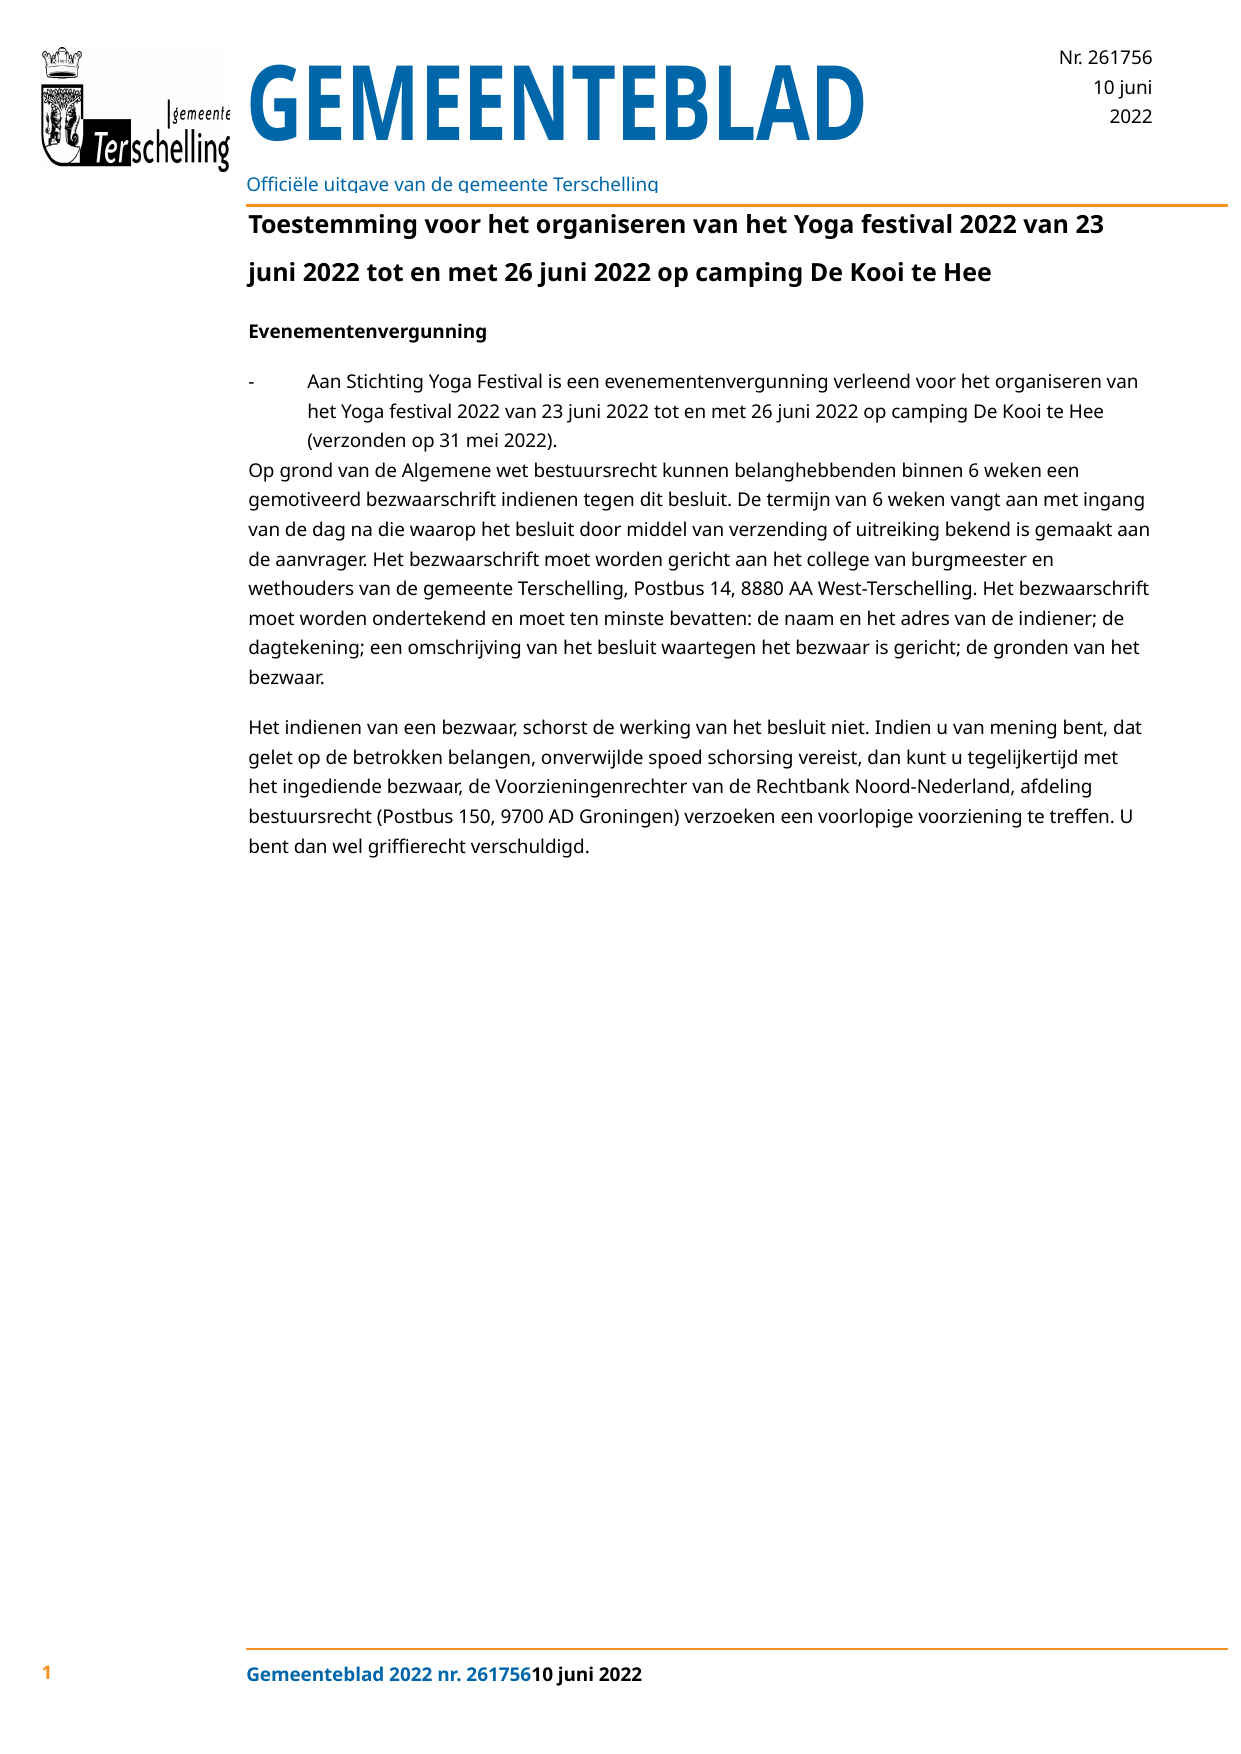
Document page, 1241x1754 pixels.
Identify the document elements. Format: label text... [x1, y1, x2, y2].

text Het indienen van een bezwaar, schorst de werking van het besluit niet. Indien u van mening bent, dat gelet op de betrokken belangen, onverwijlde spoed schorsing vereist, dan kunt u tegelijkertijd met het ingediende bezwaar, de Voorzieningenrechter van de Rechtbank Noord-Nederland, afdeling bestuursrecht (Postbus 150, 9700 AD Groningen) verzoeken een voorlopige voorziening te treffen. U bent dan wel griffierecht verschuldigd. [248, 714, 1152, 859]
list Aan Stichting Yoga Festival is een evenementenvergunning verleend voor het organiseren van het Yoga festival 2022 van 23 juni 2022 tot en met 26 juni 2022 op camping De Kooi te Hee (verzonden op 31 mei 2022). [248, 368, 1152, 453]
text Evenementenvergunning [248, 318, 1152, 344]
picture [41, 47, 231, 172]
text Op grond van de Algemene wet bestuursrecht kunnen belanghebbenden binnen 6 weken een gemotiveerd bezwaarschrift indienen tegen dit besluit. De termijn van 6 weken vangt aan met ingang van de dag na die waarop het besluit door middel van verzending of uitreiking bekend is gemaakt aan de aanvrager. Het bezwaarschrift moet worden gericht aan het college van burgmeester en wethouders van de gemeente Terschelling, Postbus 14, 8880 AA West-Terschelling. Het bezwaarschrift moet worden ondertekend en moet ten minste bevatten: de naam en het adres van de indiener; de dagtekening; een omschrijving van het besluit waartegen het bezwaar is gericht; de gronden van het bezwaar. [248, 457, 1152, 690]
text Toestemming voor het organiseren van het Yoga festival 2022 van 23 juni 2022 tot en met 26 juni 2022 op camping De Kooi te Hee [248, 207, 1152, 288]
